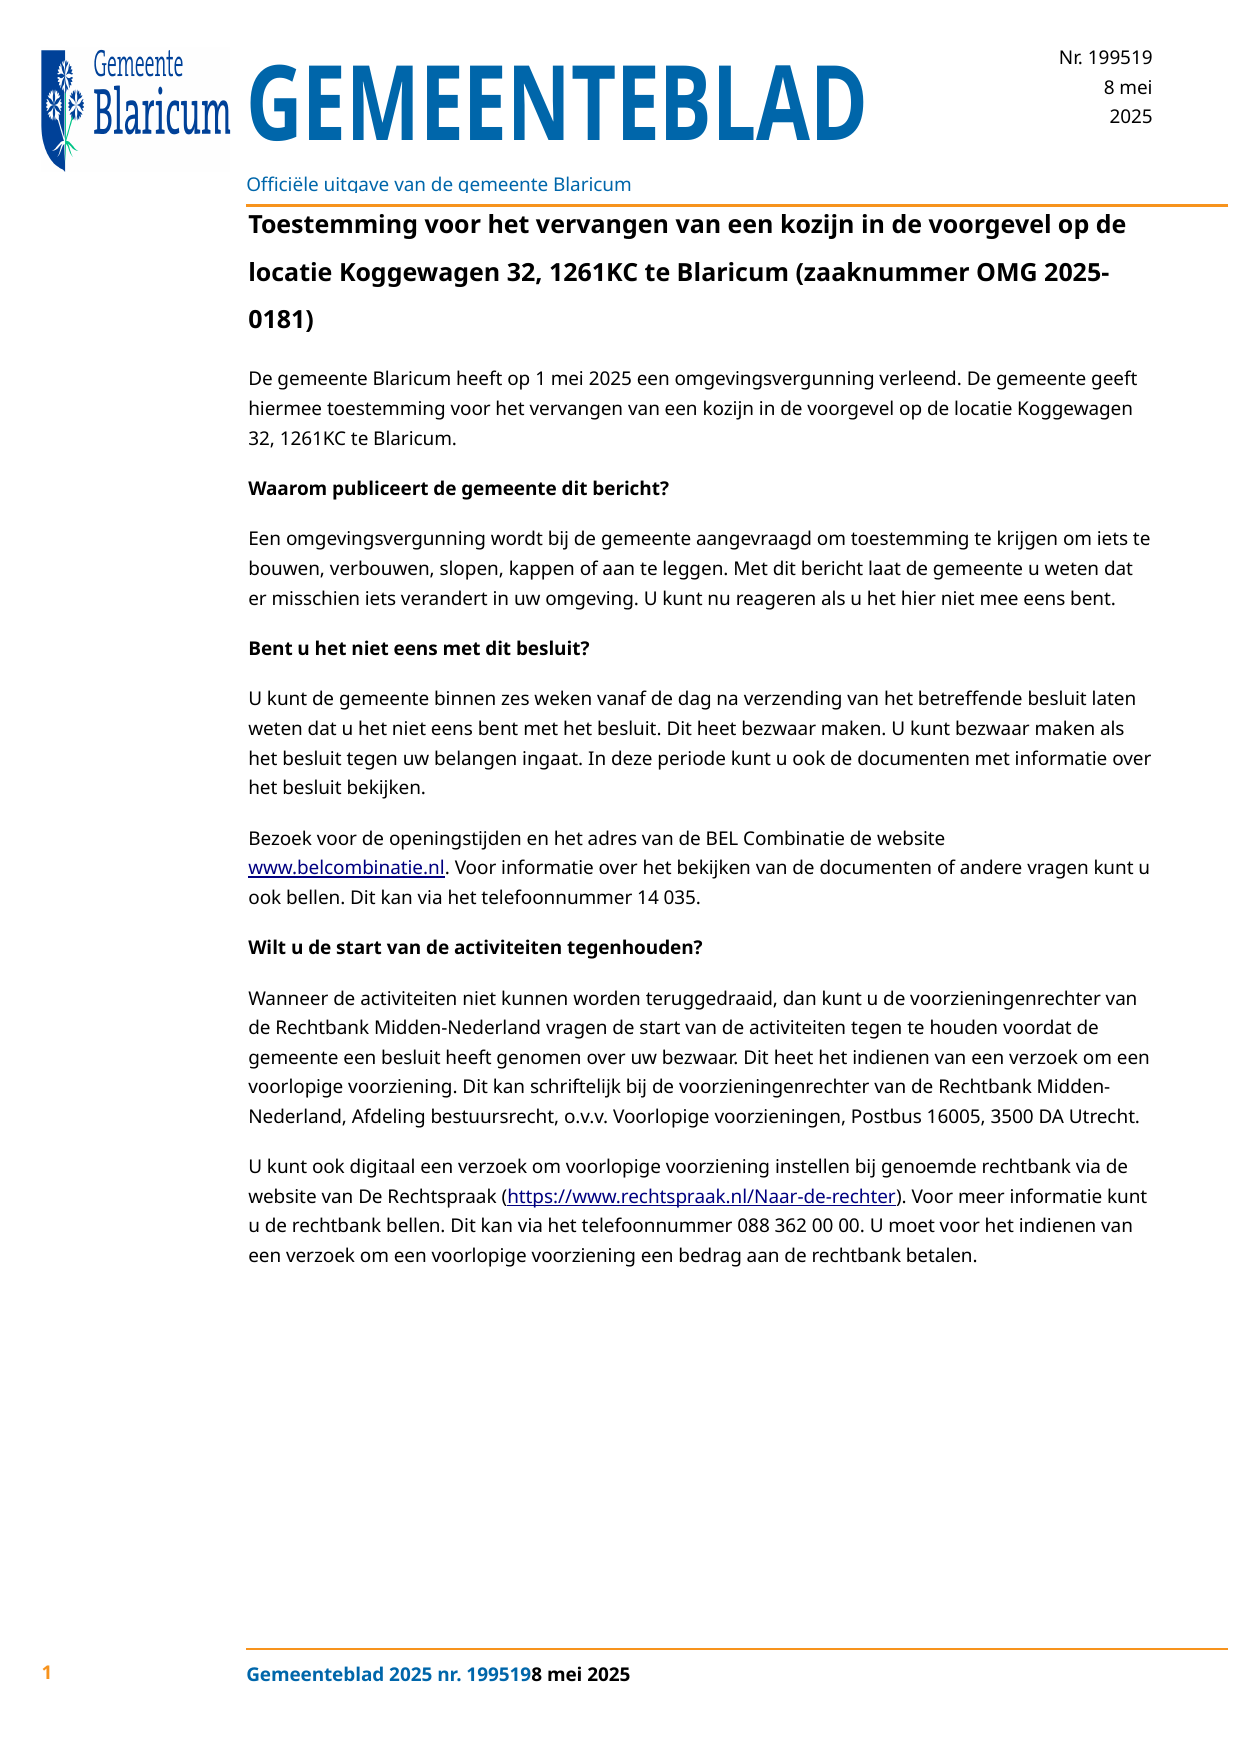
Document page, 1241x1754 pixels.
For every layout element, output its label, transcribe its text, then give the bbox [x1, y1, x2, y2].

text Bezoek voor de openingstijden en het adres van de BEL Combinatie de website www.belcombinatie.nl. Voor informatie over het bekijken van de documenten of andere vragen kunt u ook bellen. Dit kan via het telefoonnummer 14 035. [248, 825, 1152, 909]
text Waarom publiceert de gemeente dit bericht? [248, 475, 1152, 501]
picture [41, 47, 231, 172]
text Een omgevingsvergunning wordt bij de gemeente aangevraagd om toestemming te krijgen om iets te bouwen, verbouwen, slopen, kappen of aan te leggen. Met dit bericht laat de gemeente u weten dat er misschien iets verandert in uw omgeving. U kunt nu reageren als u het hier niet mee eens bent. [248, 526, 1152, 610]
text U kunt de gemeente binnen zes weken vanaf de dag na verzending van het betreffende besluit laten weten dat u het niet eens bent met het besluit. Dit heet bezwaar maken. U kunt bezwaar maken als het besluit tegen uw belangen ingaat. In deze periode kunt u ook de documenten met informatie over het besluit bekijken. [248, 686, 1152, 800]
text U kunt ook digitaal een verzoek om voorlopige voorziening instellen bij genoemde rechtbank via de website van De Rechtspraak (https://www.rechtspraak.nl/Naar-de-rechter). Voor meer informatie kunt u de rechtbank bellen. Dit kan via het telefoonnummer 088 362 00 00. U moet voor het indienen van een verzoek om een voorlopige voorziening een bedrag aan de rechtbank betalen. [248, 1153, 1152, 1268]
text Bent u het niet eens met dit besluit? [248, 635, 1152, 661]
text Wilt u de start van de activiteiten tegenhouden? [248, 934, 1152, 960]
text Toestemming voor het vervangen van een kozijn in de voorgevel op de locatie Koggewagen 32, 1261KC te Blaricum (zaaknummer OMG 2025-0181) [248, 207, 1152, 336]
text Wanneer de activiteiten niet kunnen worden teruggedraaid, dan kunt u de voorzieningenrechter van de Rechtbank Midden-Nederland vragen de start van de activiteiten tegen te houden voordat de gemeente een besluit heeft genomen over uw bezwaar. Dit heet het indienen van een verzoek om een voorlopige voorziening. Dit kan schriftelijk bij de voorzieningenrechter van de Rechtbank Midden-Nederland, Afdeling bestuursrecht, o.v.v. Voorlopige voorzieningen, Postbus 16005, 3500 DA Utrecht. [248, 985, 1152, 1129]
text De gemeente Blaricum heeft op 1 mei 2025 een omgevingsvergunning verleend. De gemeente geeft hiermee toestemming voor het vervangen van een kozijn in de voorgevel op de locatie Koggewagen 32, 1261KC te Blaricum. [248, 366, 1152, 450]
